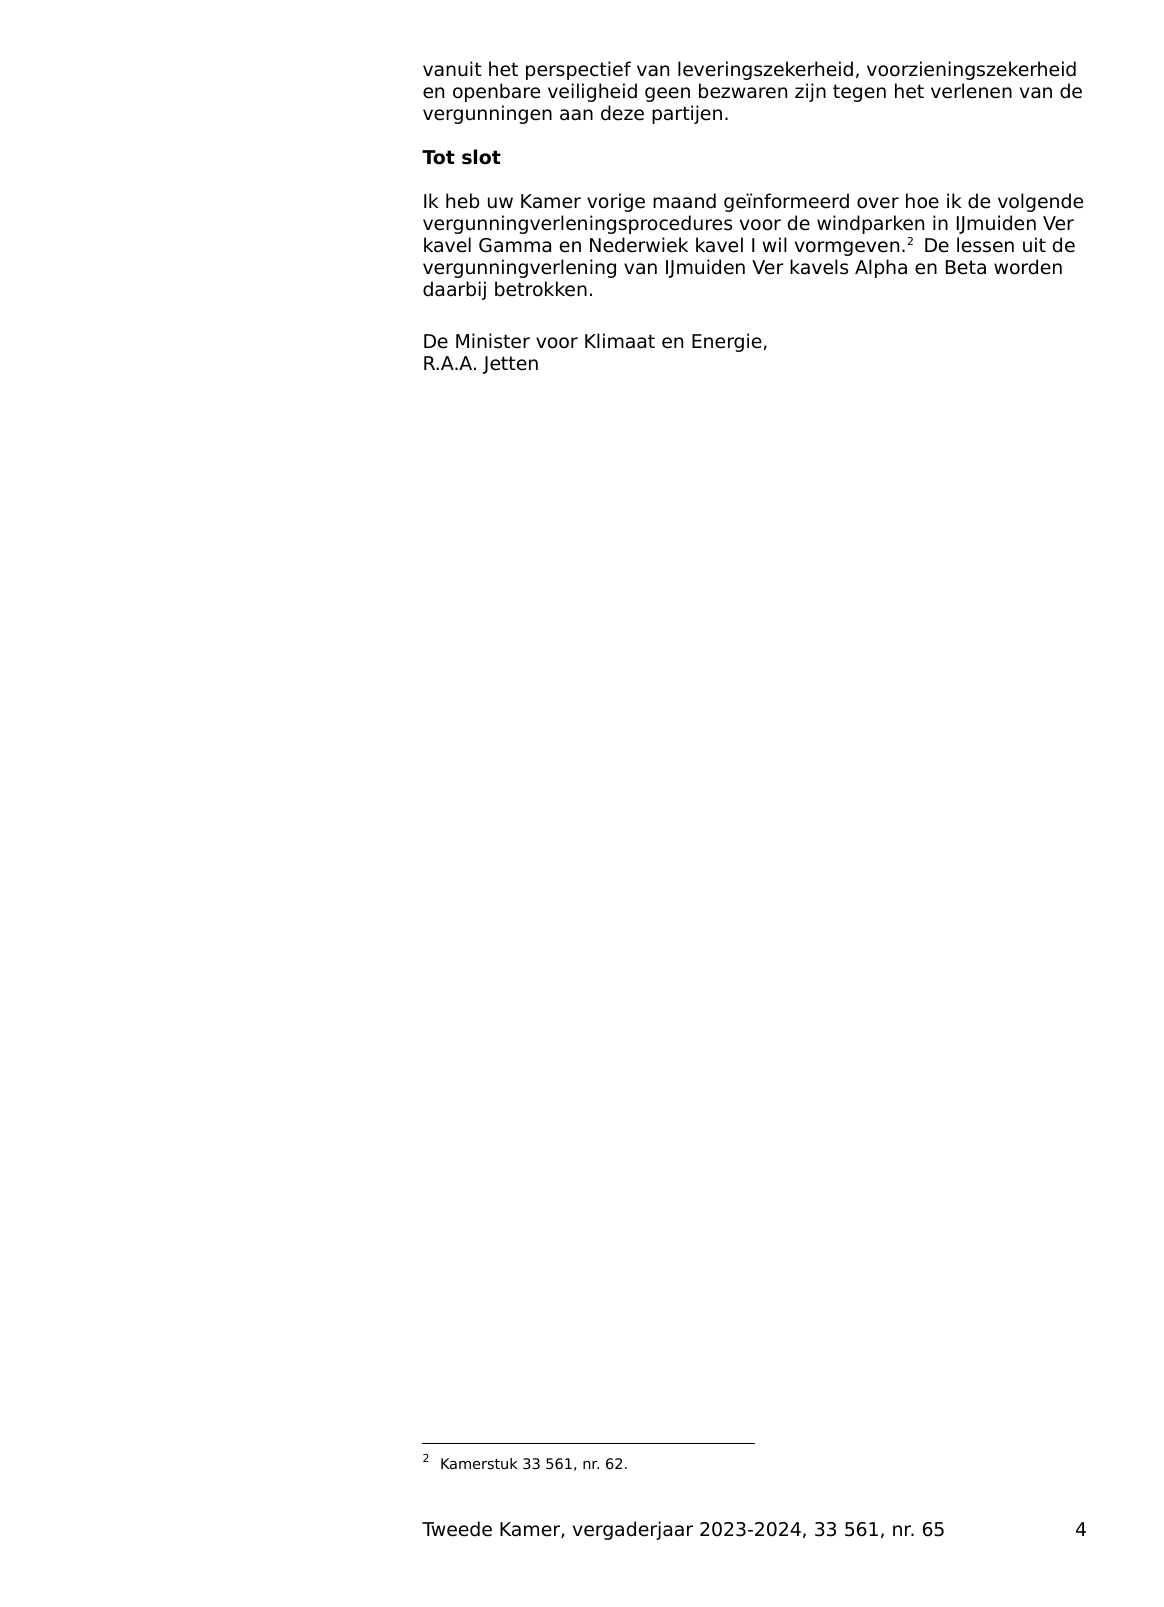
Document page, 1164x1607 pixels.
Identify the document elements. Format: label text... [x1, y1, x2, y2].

text Kamerstuk 33 561, nr. 62. [422, 1452, 1087, 1474]
text vanuit het perspectief van leveringszekerheid, voorzieningszekerheid en openbare veiligheid geen bezwaren zijn tegen het verlenen van de vergunningen aan deze partijen. [422, 59, 1087, 125]
text Ik heb uw Kamer vorige maand geïnformeerd over hoe ik de volgende vergunningverleningsprocedures voor de windparken in IJmuiden Ver kavel Gamma en Nederwiek kavel I wil vormgeven. De lessen uit de vergunningverlening van IJmuiden Ver kavels Alpha en Beta worden daarbij betrokken. [422, 191, 1087, 301]
text De Minister voor Klimaat en Energie, R.A.A. Jetten [422, 331, 1087, 375]
subtitle Tot slot [422, 147, 1087, 169]
